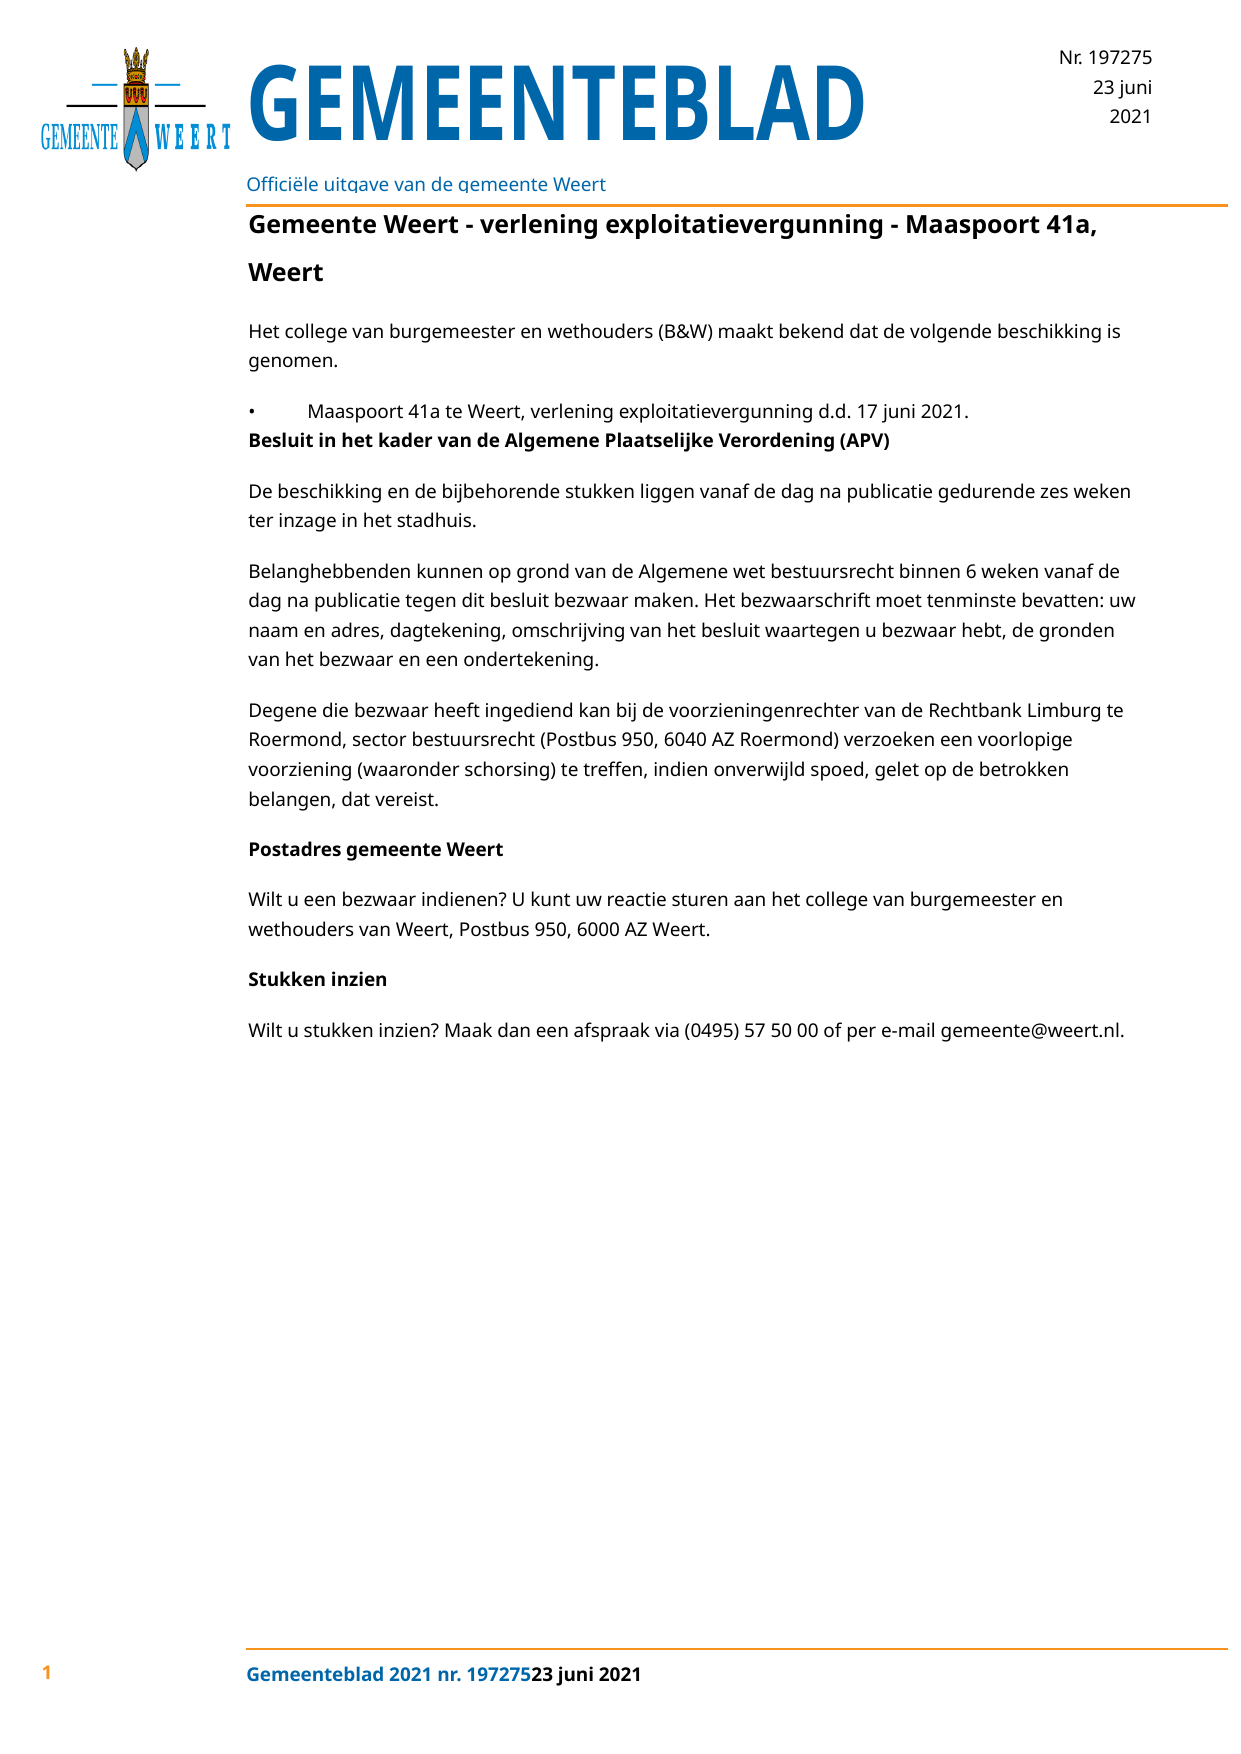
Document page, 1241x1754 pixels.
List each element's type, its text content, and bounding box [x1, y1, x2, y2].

text Besluit in het kader van de Algemene Plaatselijke Verordening (APV) [248, 427, 1152, 453]
text Postadres gemeente Weert [248, 836, 1152, 862]
text Stukken inzien [248, 967, 1152, 992]
text De beschikking en de bijbehorende stukken liggen vanaf de dag na publicatie gedurende zes weken ter inzage in het stadhuis. [248, 478, 1152, 533]
text Wilt u stukken inzien? Maak dan een afspraak via (0495) 57 50 00 of per e-mail gemeente@weert.nl. [248, 1017, 1152, 1043]
list Maaspoort 41a te Weert, verlening exploitatievergunning d.d. 17 juni 2021. [248, 398, 1152, 424]
text Het college van burgemeester en wethouders (B&W) maakt bekend dat de volgende beschikking is genomen. [248, 318, 1152, 373]
text Degene die bezwaar heeft ingediend kan bij de voorzieningenrechter van de Rechtbank Limburg te Roermond, sector bestuursrecht (Postbus 950, 6040 AZ Roermond) verzoeken een voorlopige voorziening (waaronder schorsing) te treffen, indien onverwijld spoed, gelet op de betrokken belangen, dat vereist. [248, 697, 1152, 812]
text Wilt u een bezwaar indienen? U kunt uw reactie sturen aan het college van burgemeester en wethouders van Weert, Postbus 950, 6000 AZ Weert. [248, 887, 1152, 942]
text Gemeente Weert - verlening exploitatievergunning - Maaspoort 41a, Weert [248, 207, 1152, 288]
text Belanghebbenden kunnen op grond van de Algemene wet bestuursrecht binnen 6 weken vanaf de dag na publicatie tegen dit besluit bezwaar maken. Het bezwaarschrift moet tenminste bevatten: uw naam en adres, dagtekening, omschrijving van het besluit waartegen u bezwaar hebt, de gronden van het bezwaar en een ondertekening. [248, 558, 1152, 672]
picture [41, 47, 231, 172]
